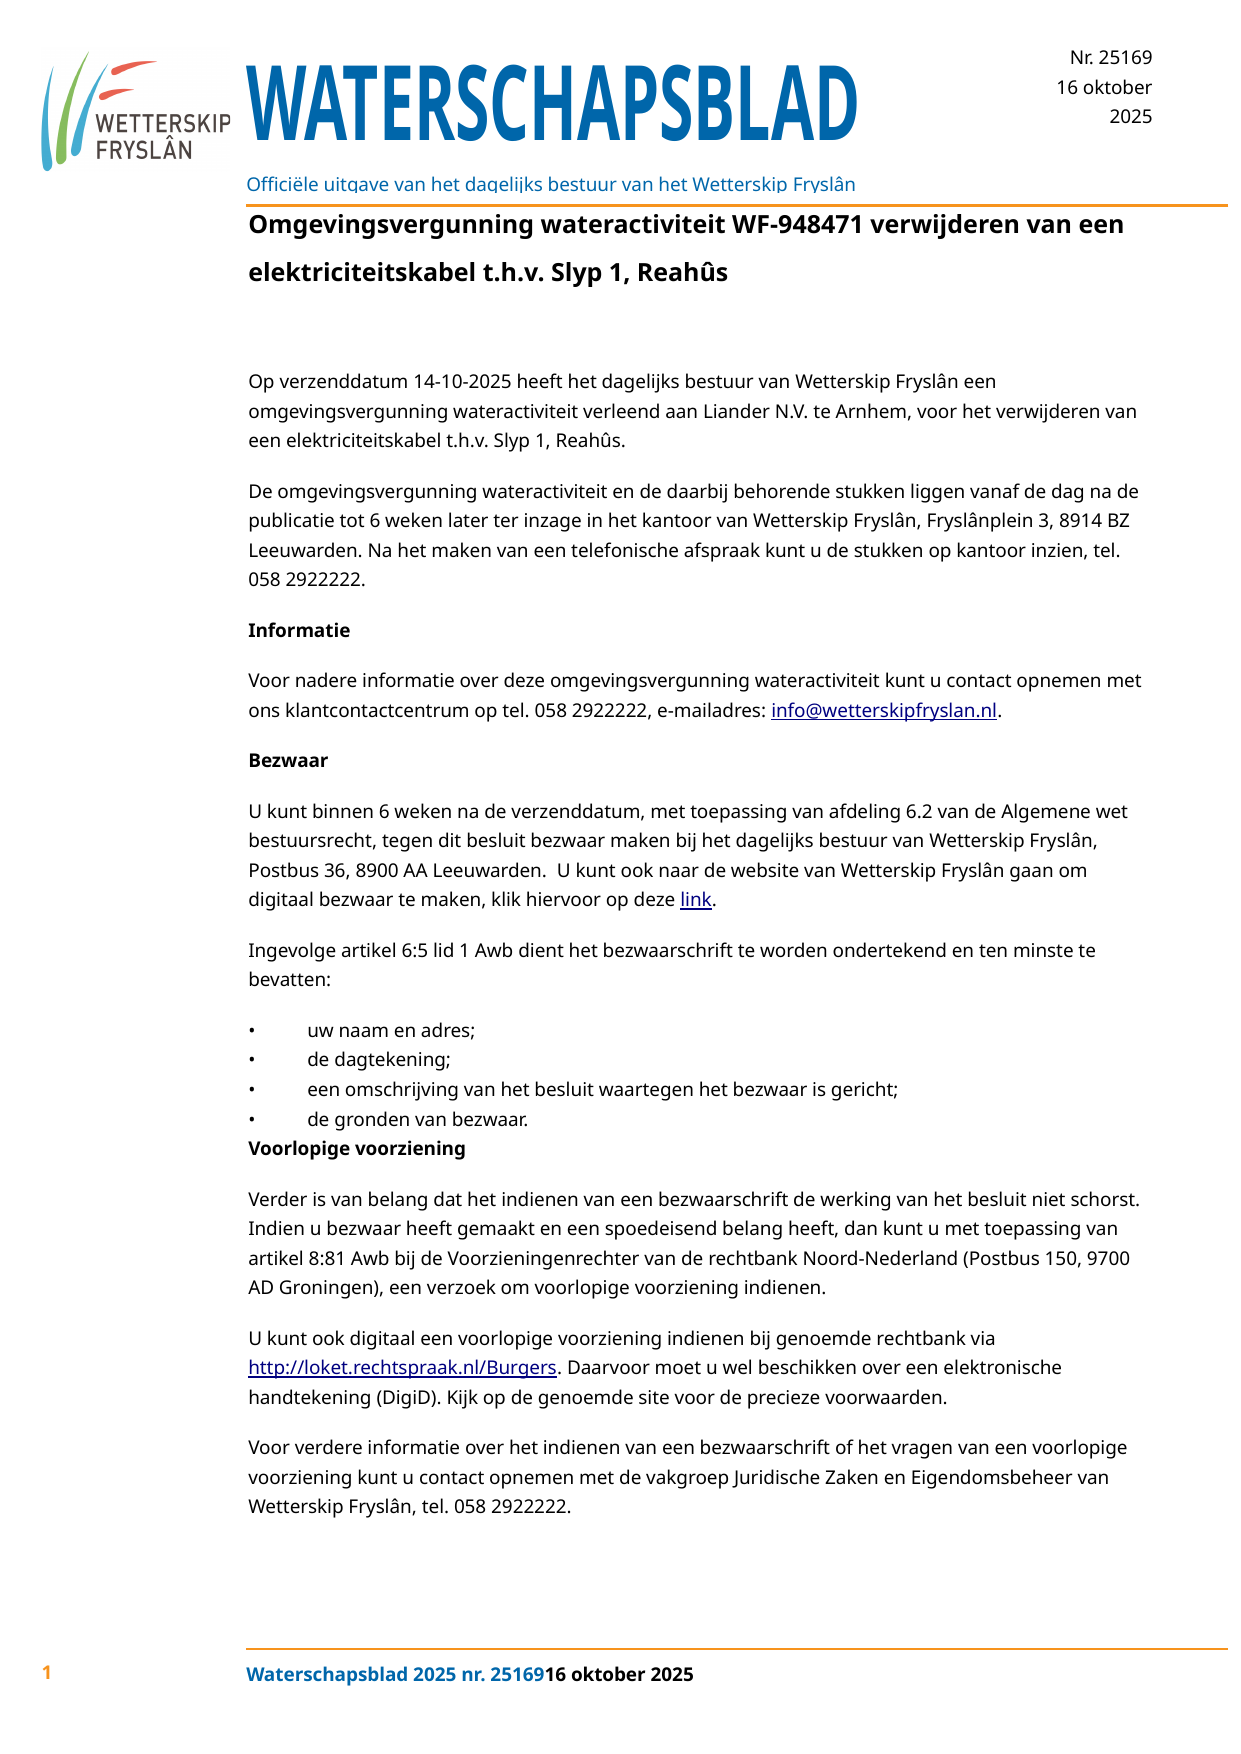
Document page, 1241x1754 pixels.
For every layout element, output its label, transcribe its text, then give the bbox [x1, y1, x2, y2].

text U kunt binnen 6 weken na de verzenddatum, met toepassing van afdeling 6.2 van de Algemene wet bestuursrecht, tegen dit besluit bezwaar maken bij het dagelijks bestuur van Wetterskip Fryslân, Postbus 36, 8900 AA Leeuwarden. U kunt ook naar de website van Wetterskip Fryslân gaan om digitaal bezwaar te maken, klik hiervoor op deze link. [248, 798, 1152, 912]
text Voor verdere informatie over het indienen van een bezwaarschrift of het vragen van een voorlopige voorziening kunt u contact opnemen met de vakgroep Juridische Zaken en Eigendomsbeheer van Wetterskip Fryslân, tel. 058 2922222. [248, 1434, 1152, 1519]
text Op verzenddatum 14-10-2025 heeft het dagelijks bestuur van Wetterskip Fryslân een omgevingsvergunning wateractiviteit verleend aan Liander N.V. te Arnhem, voor het verwijderen van een elektriciteitskabel t.h.v. Slyp 1, Reahûs. [248, 368, 1152, 453]
text Verder is van belang dat het indienen van een bezwaarschrift de werking van het besluit niet schorst. Indien u bezwaar heeft gemaakt en een spoedeisend belang heeft, dan kunt u met toepassing van artikel 8:81 Awb bij de Voorzieningenrechter van de rechtbank Noord-Nederland (Postbus 150, 9700 AD Groningen), een verzoek om voorlopige voorziening indienen. [248, 1186, 1152, 1300]
text Voorlopige voorziening [248, 1135, 1152, 1161]
picture [41, 47, 231, 172]
list de gronden van bezwaar. [248, 1106, 1152, 1132]
list uw naam en adres; [248, 1017, 1152, 1043]
text Voor nadere informatie over deze omgevingsvergunning wateractiviteit kunt u contact opnemen met ons klantcontactcentrum op tel. 058 2922222, e-mailadres: info@wetterskipfryslan.nl. [248, 667, 1152, 723]
list de dagtekening; [248, 1047, 1152, 1072]
text U kunt ook digitaal een voorlopige voorziening indienen bij genoemde rechtbank via http://loket.rechtspraak.nl/Burgers. Daarvoor moet u wel beschikken over een elektronische handtekening (DigiD). Kijk op de genoemde site voor de precieze voorwaarden. [248, 1325, 1152, 1410]
list een omschrijving van het besluit waartegen het bezwaar is gericht; [248, 1076, 1152, 1102]
text Omgevingsvergunning wateractiviteit WF-948471 verwijderen van een elektriciteitskabel t.h.v. Slyp 1, Reahûs [248, 207, 1152, 288]
text Informatie [248, 617, 1152, 643]
text De omgevingsvergunning wateractiviteit en de daarbij behorende stukken liggen vanaf de dag na de publicatie tot 6 weken later ter inzage in het kantoor van Wetterskip Fryslân, Fryslânplein 3, 8914 BZ Leeuwarden. Na het maken van een telefonische afspraak kunt u de stukken op kantoor inzien, tel. 058 2922222. [248, 478, 1152, 592]
text Ingevolge artikel 6:5 lid 1 Awb dient het bezwaarschrift te worden ondertekend en ten minste te bevatten: [248, 937, 1152, 992]
text Bezwaar [248, 747, 1152, 773]
